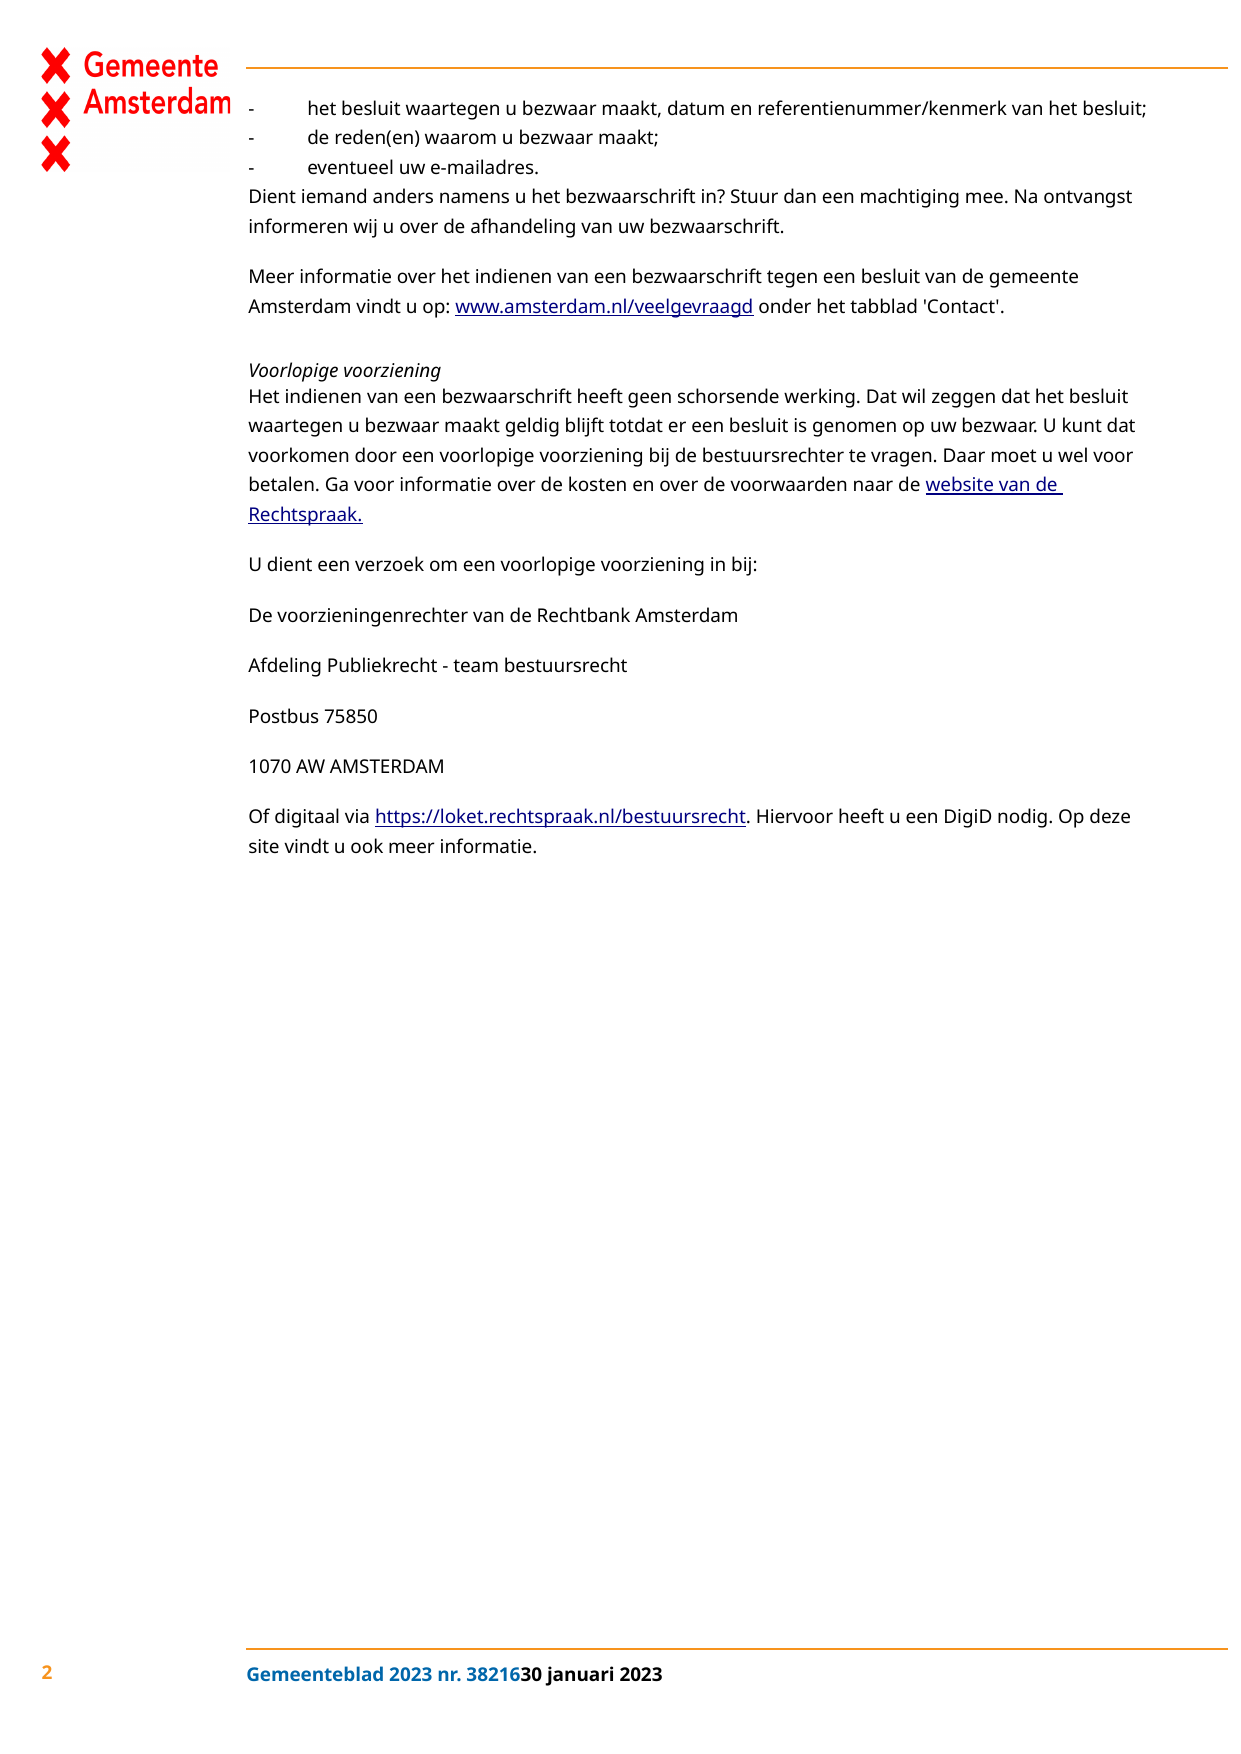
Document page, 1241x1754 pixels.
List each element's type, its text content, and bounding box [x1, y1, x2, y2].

text De voorzieningenrechter van de Rechtbank Amsterdam [248, 602, 1152, 628]
text Het indienen van een bezwaarschrift heeft geen schorsende werking. Dat wil zeggen dat het besluit waartegen u bezwaar maakt geldig blijft totdat er een besluit is genomen op uw bezwaar. U kunt dat voorkomen door een voorlopige voorziening bij de bestuursrechter te vragen. Daar moet u wel voor betalen. Ga voor informatie over de kosten en over de voorwaarden naar de website van de Rechtspraak. [248, 383, 1152, 527]
list de reden(en) waarom u bezwaar maakt; [248, 124, 1152, 150]
list eventueel uw e-mailadres. [248, 154, 1152, 180]
list het besluit waartegen u bezwaar maakt, datum en referentienummer/kenmerk van het besluit; [248, 95, 1152, 121]
text 1070 AW AMSTERDAM [248, 753, 1152, 779]
text Of digitaal via https://loket.rechtspraak.nl/bestuursrecht. Hiervoor heeft u een DigiD nodig. Op deze site vindt u ook meer informatie. [248, 804, 1152, 859]
text Dient iemand anders namens u het bezwaarschrift in? Stuur dan een machtiging mee. Na ontvangst informeren wij u over de afhandeling van uw bezwaarschrift. [248, 183, 1152, 239]
picture [41, 47, 231, 172]
text Postbus 75850 [248, 703, 1152, 728]
text Voorlopige voorziening [248, 357, 1152, 383]
text Afdeling Publiekrecht - team bestuursrecht [248, 652, 1152, 678]
text Meer informatie over het indienen van een bezwaarschrift tegen een besluit van de gemeente Amsterdam vindt u op: www.amsterdam.nl/veelgevraagd onder het tabblad 'Contact'. [248, 263, 1152, 319]
text U dient een verzoek om een voorlopige voorziening in bij: [248, 552, 1152, 577]
